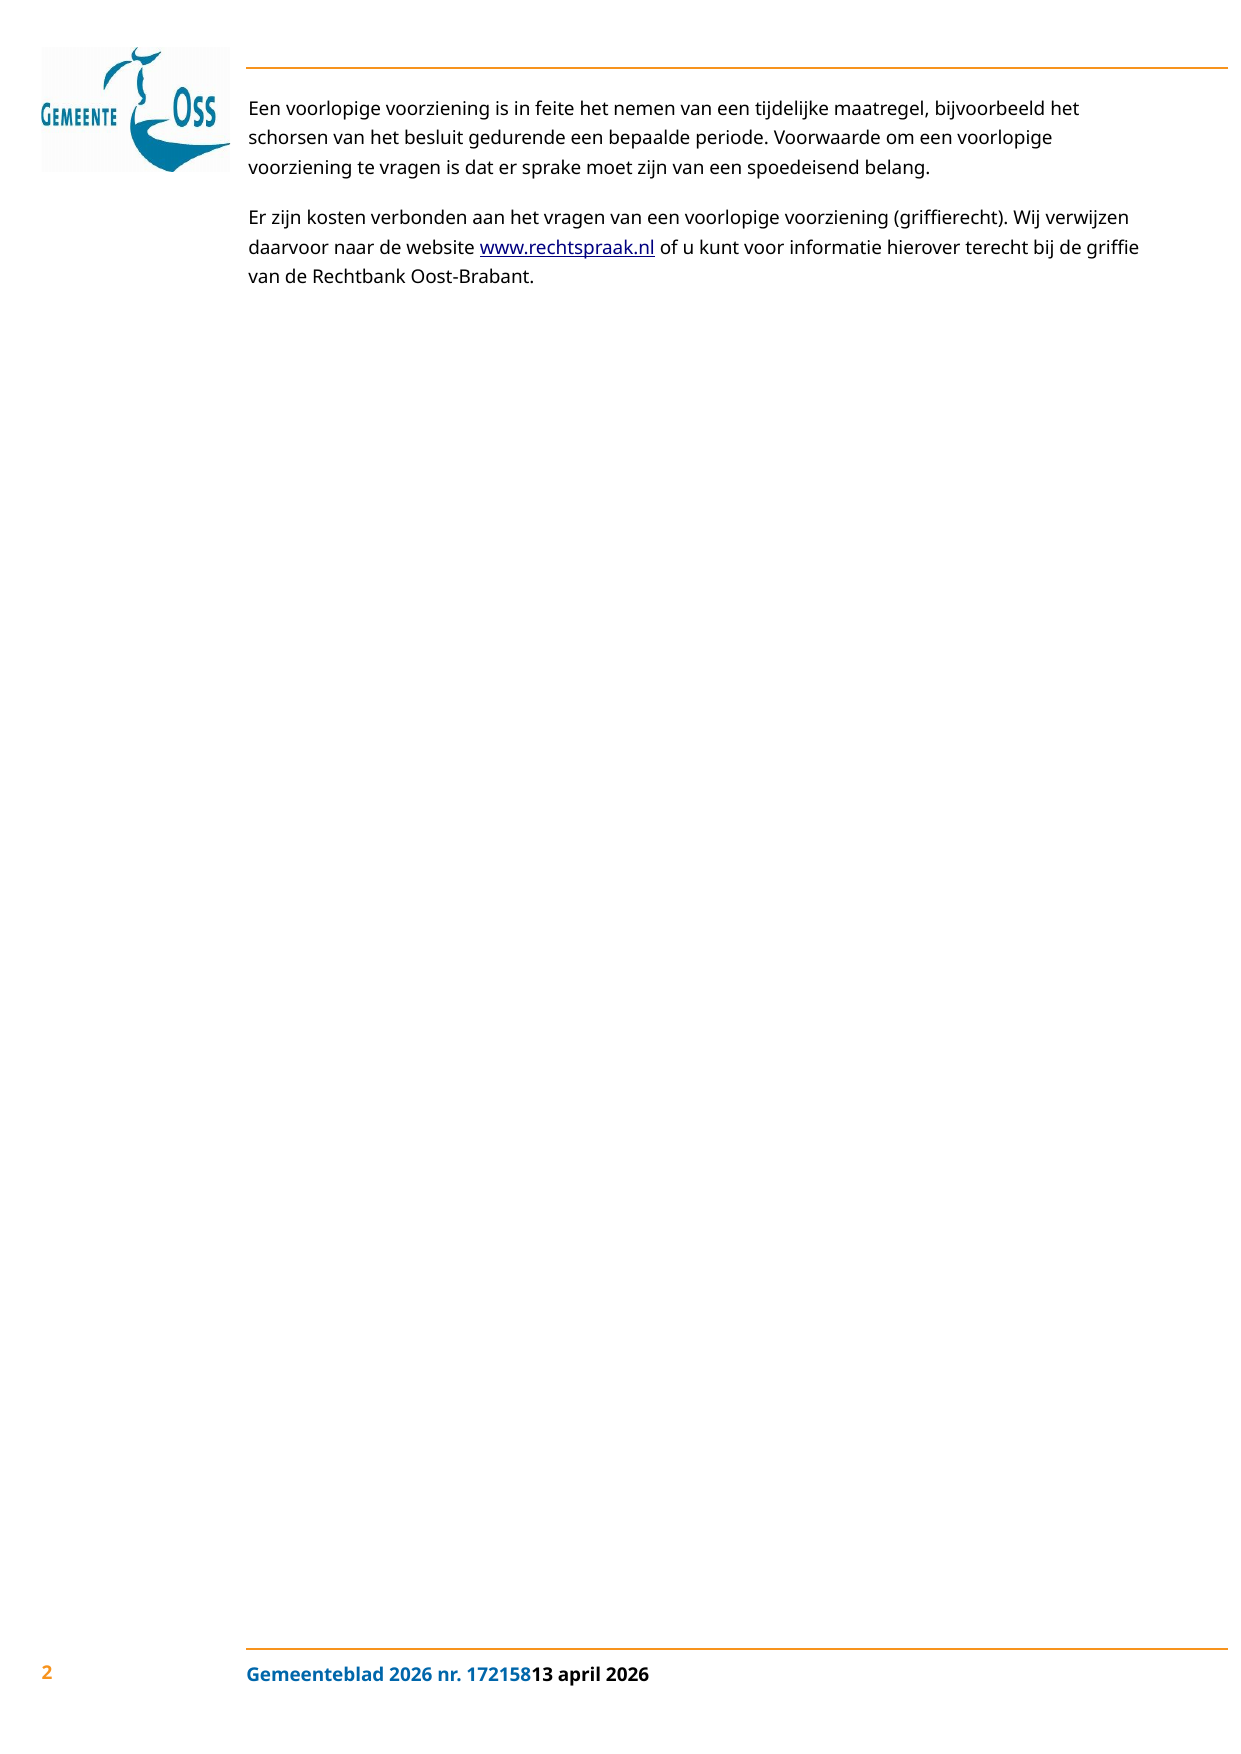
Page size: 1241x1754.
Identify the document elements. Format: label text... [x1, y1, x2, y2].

text Er zijn kosten verbonden aan het vragen van een voorlopige voorziening (griffierecht). Wij verwijzen daarvoor naar de website www.rechtspraak.nl of u kunt voor informatie hierover terecht bij de griffie van de Rechtbank Oost-Brabant. [248, 204, 1152, 289]
text Een voorlopige voorziening is in feite het nemen van een tijdelijke maatregel, bijvoorbeeld het schorsen van het besluit gedurende een bepaalde periode. Voorwaarde om een voorlopige voorziening te vragen is dat er sprake moet zijn van een spoedeisend belang. [248, 95, 1152, 180]
picture [41, 47, 231, 172]
